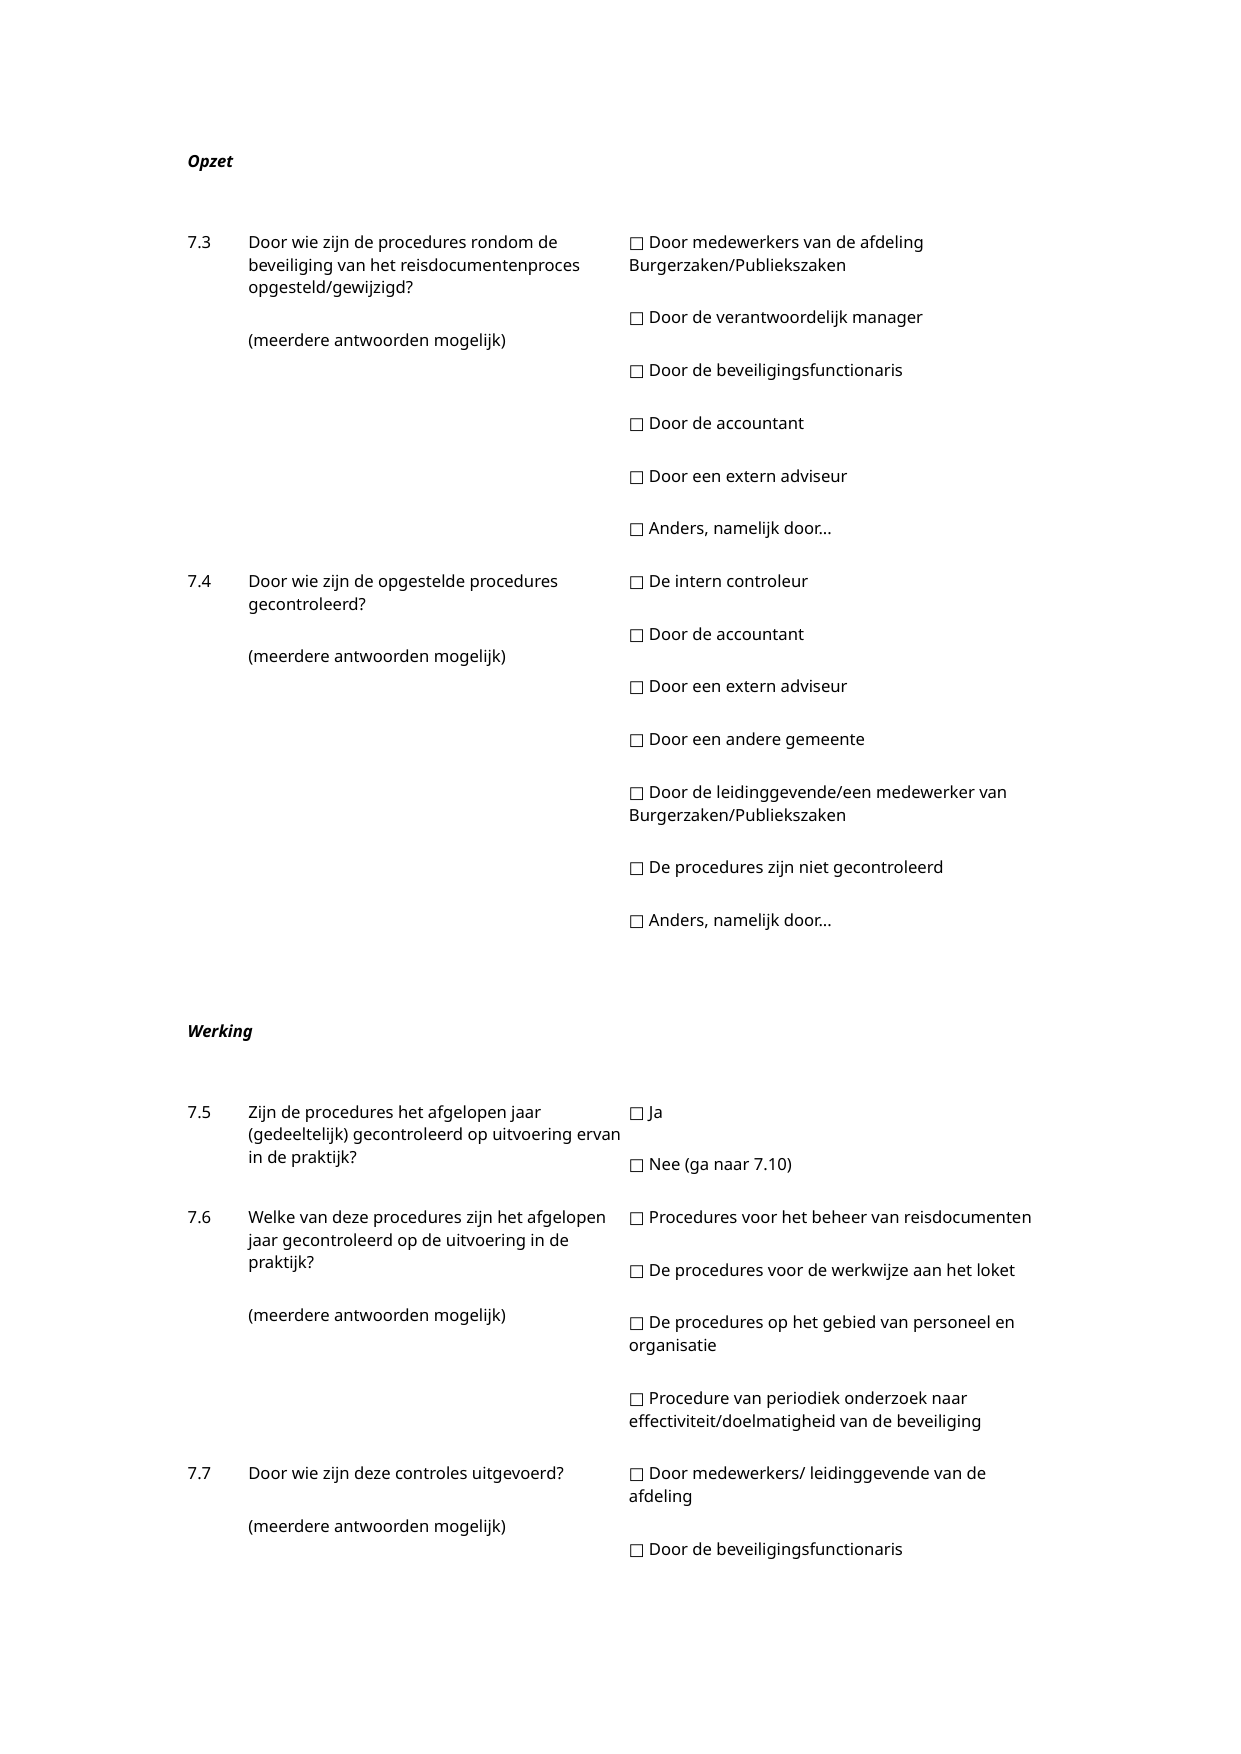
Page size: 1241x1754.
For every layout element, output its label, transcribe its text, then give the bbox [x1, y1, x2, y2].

table_cell 7.7 [188, 1462, 248, 1590]
table_header 7.3 [188, 231, 248, 569]
table_cell □ Door medewerkers/ leidinggevende van de afdeling □ Door de beveiligingsfunctionaris [629, 1462, 1053, 1590]
table_cell □ De intern controleur □ Door de accountant □ Door een extern adviseur □ Door een andere gemeente □ Door de leidinggevende/een medewerker van Burgerzaken/Publiekszaken □ De procedures zijn niet gecontroleerd □ Anders, namelijk door... [629, 570, 1053, 961]
table_cell 7.6 [188, 1206, 248, 1462]
table_header 7.5 [188, 1100, 248, 1206]
table_header □ Door medewerkers van de afdeling Burgerzaken/Publiekszaken □ Door de verantwoordelijk manager □ Door de beveiligingsfunctionaris □ Door de accountant □ Door een extern adviseur □ Anders, namelijk door... [629, 231, 1053, 569]
table_cell Door wie zijn deze controles uitgevoerd? (meerdere antwoorden mogelijk) [248, 1462, 629, 1590]
text Werking [187, 1020, 1053, 1042]
table_cell Welke van deze procedures zijn het afgelopen jaar gecontroleerd op de uitvoering in de praktijk? (meerdere antwoorden mogelijk) [248, 1206, 629, 1462]
table_header □ Ja □ Nee (ga naar 7.10) [629, 1100, 1053, 1206]
table_header Zijn de procedures het afgelopen jaar (gedeeltelijk) gecontroleerd op uitvoering ervan in de praktijk? [248, 1100, 629, 1206]
table_cell Door wie zijn de opgestelde procedures gecontroleerd? (meerdere antwoorden mogelijk) [248, 570, 629, 961]
text Opzet [187, 150, 1053, 173]
table_header Door wie zijn de procedures rondom de beveiliging van het reisdocumentenproces opgesteld/gewijzigd? (meerdere antwoorden mogelijk) [248, 231, 629, 569]
table_cell 7.4 [188, 570, 248, 961]
table_cell □ Procedures voor het beheer van reisdocumenten □ De procedures voor de werkwijze aan het loket □ De procedures op het gebied van personeel en organisatie □ Procedure van periodiek onderzoek naar effectiviteit/doelmatigheid van de beveiliging [629, 1206, 1053, 1462]
